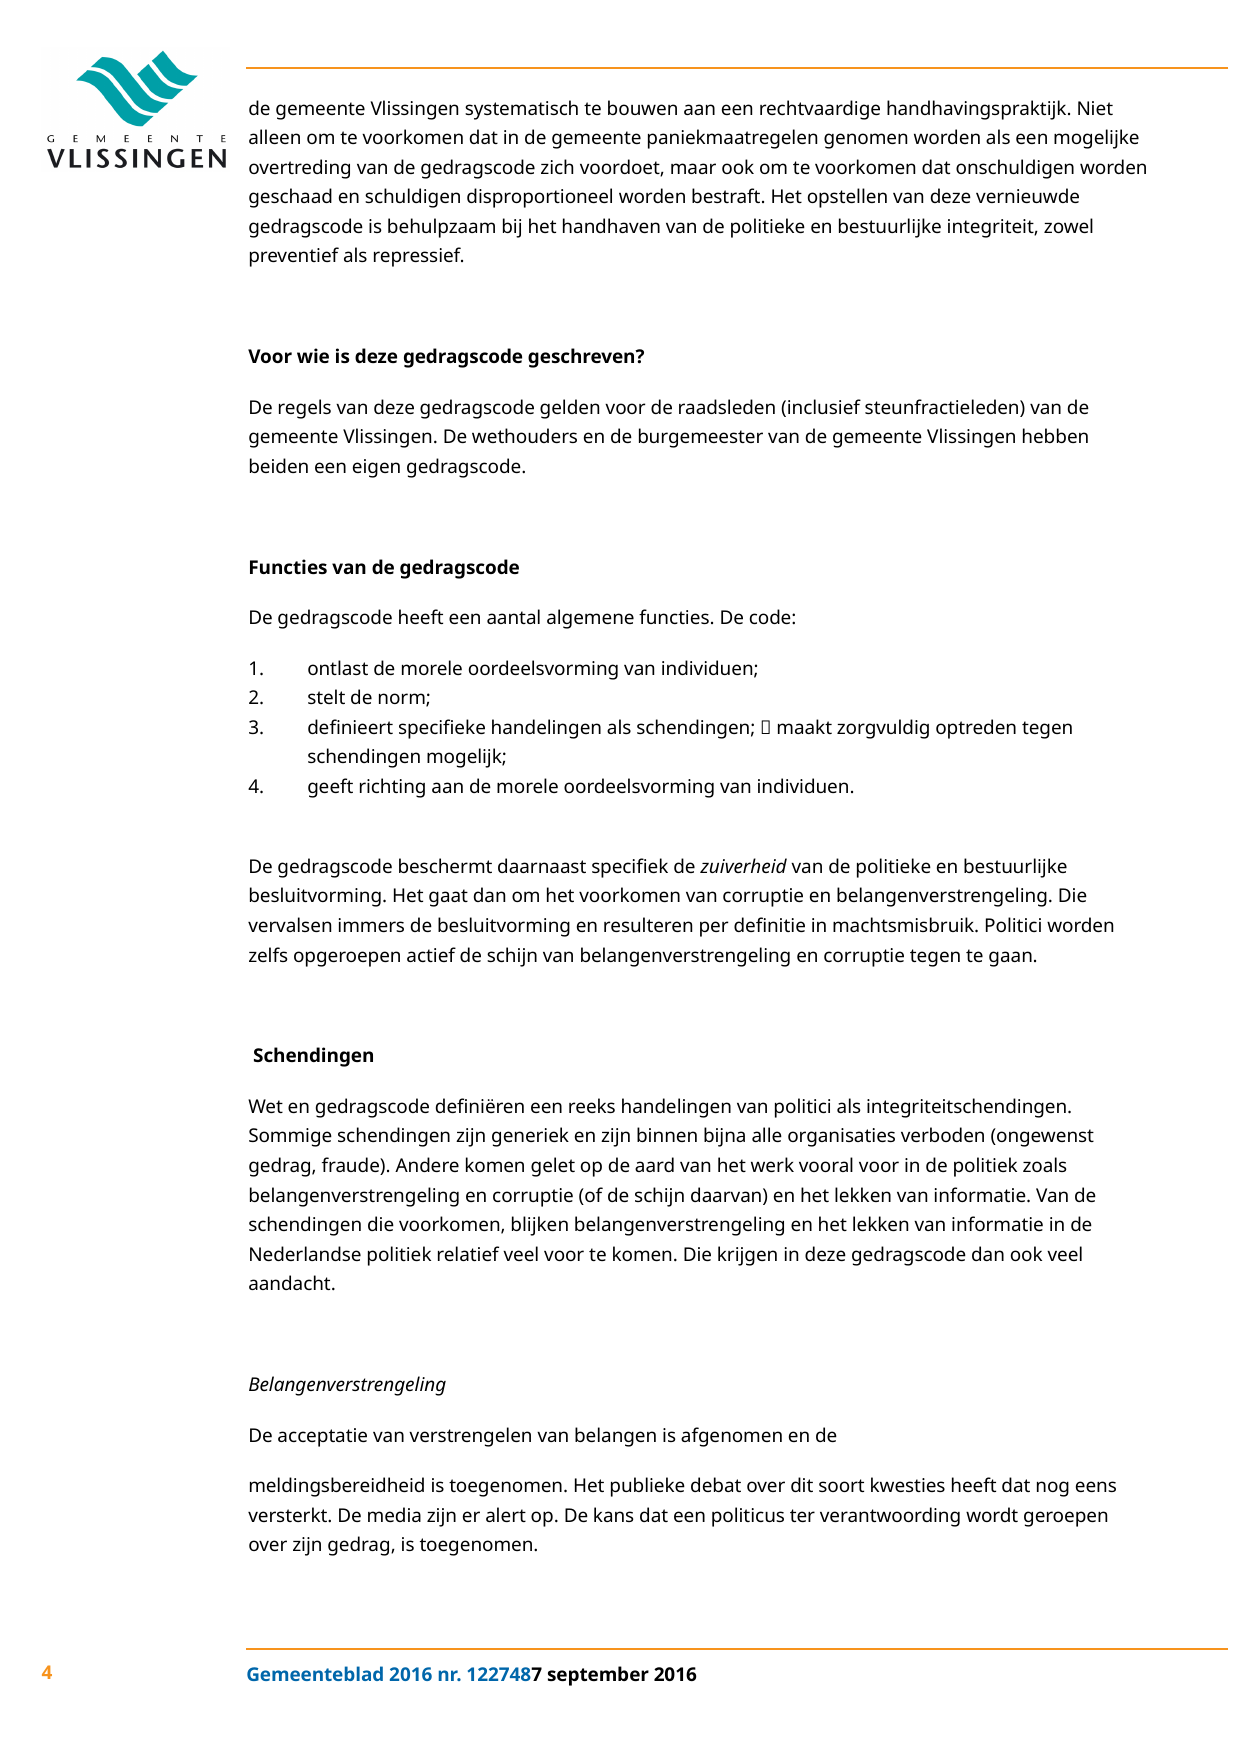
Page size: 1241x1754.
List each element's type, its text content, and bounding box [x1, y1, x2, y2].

text De gedragscode heeft een aantal algemene functies. De code: [248, 604, 1152, 630]
text De regels van deze gedragscode gelden voor de raadsleden (inclusief steunfractieleden) van de gemeente Vlissingen. De wethouders en de burgemeester van de gemeente Vlissingen hebben beiden een eigen gedragscode. [248, 394, 1152, 479]
text Schendingen [248, 1043, 1152, 1068]
list geeft richting aan de morele oordeelsvorming van individuen. [248, 773, 1152, 799]
text Voor wie is deze gedragscode geschreven? [248, 343, 1152, 369]
text De acceptatie van verstrengelen van belangen is afgenomen en de [248, 1422, 1152, 1448]
list definieert specifieke handelingen als schendingen;  maakt zorgvuldig optreden tegen schendingen mogelijk; [248, 714, 1152, 769]
list ontlast de morele oordeelsvorming van individuen; [248, 655, 1152, 681]
picture [41, 47, 231, 172]
text meldingsbereidheid is toegenomen. Het publieke debat over dit soort kwesties heeft dat nog eens versterkt. De media zijn er alert op. De kans dat een politicus ter verantwoording wordt geroepen over zijn gedrag, is toegenomen. [248, 1472, 1152, 1557]
text Wet en gedragscode definiëren een reeks handelingen van politici als integriteitschendingen. Sommige schendingen zijn generiek en zijn binnen bijna alle organisaties verboden (ongewenst gedrag, fraude). Andere komen gelet op de aard van het werk vooral voor in de politiek zoals belangenverstrengeling en corruptie (of de schijn daarvan) en het lekken van informatie. Van de schendingen die voorkomen, blijken belangenverstrengeling en het lekken van informatie in de Nederlandse politiek relatief veel voor te komen. Die krijgen in deze gedragscode dan ook veel aandacht. [248, 1093, 1152, 1296]
list stelt de norm; [248, 684, 1152, 710]
text De gedragscode beschermt daarnaast specifiek de zuiverheid van de politieke en bestuurlijke besluitvorming. Het gaat dan om het voorkomen van corruptie en belangenverstrengeling. Die vervalsen immers de besluitvorming en resulteren per definitie in machtsmisbruik. Politici worden zelfs opgeroepen actief de schijn van belangenverstrengeling en corruptie tegen te gaan. [248, 853, 1152, 968]
text Functies van de gedragscode [248, 554, 1152, 580]
text de gemeente Vlissingen systematisch te bouwen aan een rechtvaardige handhavingspraktijk. Niet alleen om te voorkomen dat in de gemeente paniekmaatregelen genomen worden als een mogelijke overtreding van de gedragscode zich voordoet, maar ook om te voorkomen dat onschuldigen worden geschaad en schuldigen disproportioneel worden bestraft. Het opstellen van deze vernieuwde gedragscode is behulpzaam bij het handhaven van de politieke en bestuurlijke integriteit, zowel preventief als repressief. [248, 95, 1152, 268]
text Belangenverstrengeling [248, 1371, 1152, 1397]
